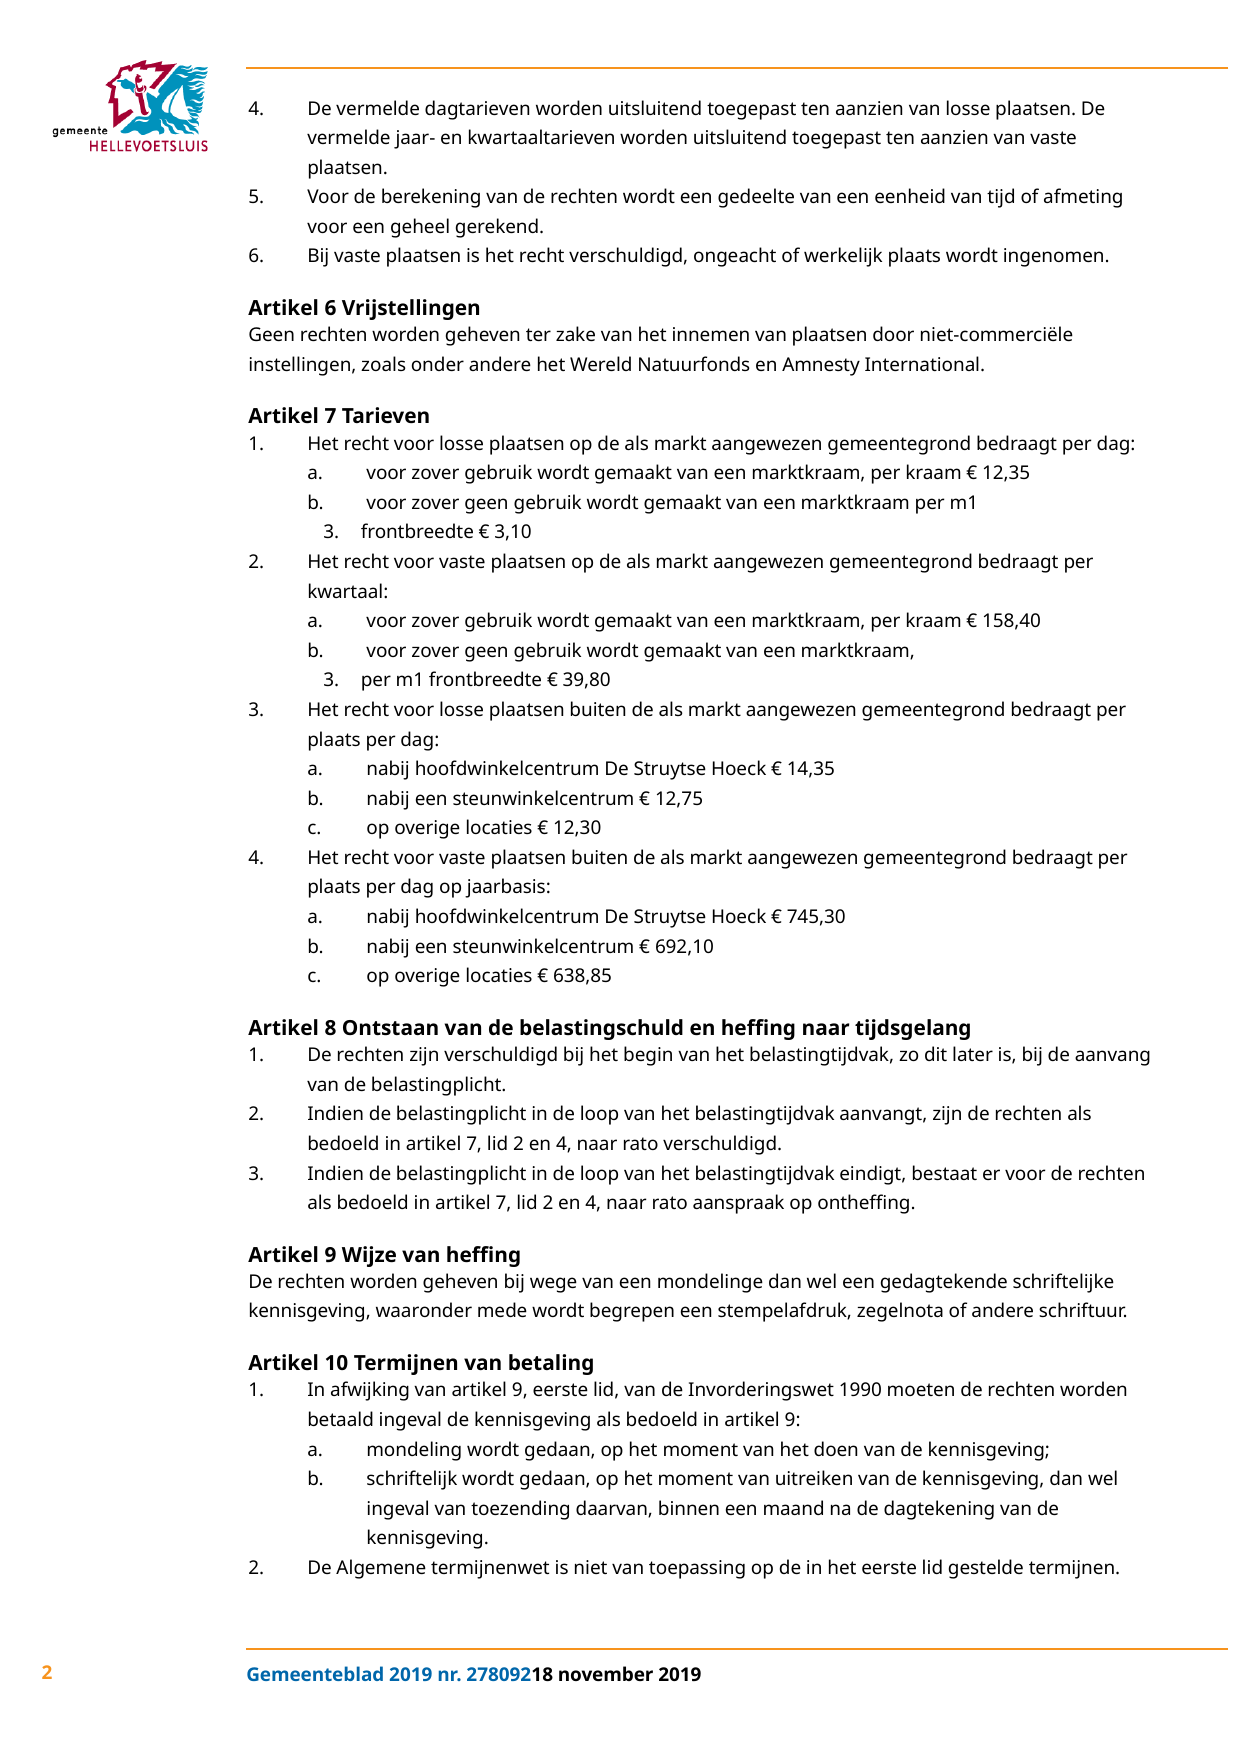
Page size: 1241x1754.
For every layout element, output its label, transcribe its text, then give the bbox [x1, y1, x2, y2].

list voor zover gebruik wordt gemaakt van een marktkraam, per kraam € 158,40 [307, 607, 1152, 633]
list Indien de belastingplicht in de loop van het belastingtijdvak eindigt, bestaat er voor de rechten als bedoeld in artikel 7, lid 2 en 4, naar rato aanspraak op ontheffing. [248, 1160, 1152, 1215]
text Geen rechten worden geheven ter zake van het innemen van plaatsen door niet-commerciële instellingen, zoals onder andere het Wereld Natuurfonds en Amnesty International. [248, 322, 1152, 377]
list op overige locaties € 638,85 [307, 962, 1152, 988]
list Voor de berekening van de rechten wordt een gedeelte van een eenheid van tijd of afmeting voor een geheel gerekend. [248, 183, 1152, 239]
list voor zover geen gebruik wordt gemaakt van een marktkraam per m1 [307, 489, 1152, 515]
list Het recht voor vaste plaatsen buiten de als markt aangewezen gemeentegrond bedraagt per plaats per dag op jaarbasis: [248, 844, 1152, 899]
list Indien de belastingplicht in de loop van het belastingtijdvak aanvangt, zijn de rechten als bedoeld in artikel 7, lid 2 en 4, naar rato verschuldigd. [248, 1101, 1152, 1156]
list Het recht voor losse plaatsen op de als markt aangewezen gemeentegrond bedraagt per dag: [248, 430, 1152, 456]
list De vermelde dagtarieven worden uitsluitend toegepast ten aanzien van losse plaatsen. De vermelde jaar- en kwartaaltarieven worden uitsluitend toegepast ten aanzien van vaste plaatsen. [248, 95, 1152, 180]
list frontbreedte € 3,10 [323, 519, 1152, 544]
text Artikel 6 Vrijstellingen [248, 293, 1152, 322]
text Artikel 7 Tarieven [248, 402, 1152, 430]
list per m1 frontbreedte € 39,80 [323, 667, 1152, 692]
picture [41, 47, 231, 172]
list In afwijking van artikel 9, eerste lid, van de Invorderingswet 1990 moeten de rechten worden betaald ingeval de kennisgeving als bedoeld in artikel 9: [248, 1377, 1152, 1432]
text Artikel 9 Wijze van heffing [248, 1240, 1152, 1268]
list voor zover gebruik wordt gemaakt van een marktkraam, per kraam € 12,35 [307, 459, 1152, 485]
list op overige locaties € 12,30 [307, 814, 1152, 840]
text De rechten worden geheven bij wege van een mondelinge dan wel een gedagtekende schriftelijke kennisgeving, waaronder mede wordt begrepen een stempelafdruk, zegelnota of andere schriftuur. [248, 1268, 1152, 1323]
list nabij een steunwinkelcentrum € 12,75 [307, 785, 1152, 811]
list schriftelijk wordt gedaan, op het moment van uitreiken van de kennisgeving, dan wel ingeval van toezending daarvan, binnen een maand na de dagtekening van de kennisgeving. [307, 1465, 1152, 1550]
list De Algemene termijnenwet is niet van toepassing op de in het eerste lid gestelde termijnen. [248, 1554, 1152, 1580]
text Artikel 10 Termijnen van betaling [248, 1348, 1152, 1377]
list voor zover geen gebruik wordt gemaakt van een marktkraam, [307, 637, 1152, 663]
list mondeling wordt gedaan, op het moment van het doen van de kennisgeving; [307, 1436, 1152, 1461]
list Het recht voor vaste plaatsen op de als markt aangewezen gemeentegrond bedraagt per kwartaal: [248, 548, 1152, 604]
list nabij hoofdwinkelcentrum De Struytse Hoeck € 14,35 [307, 755, 1152, 781]
list nabij hoofdwinkelcentrum De Struytse Hoeck € 745,30 [307, 903, 1152, 929]
text Artikel 8 Ontstaan van de belastingschuld en heffing naar tijdsgelang [248, 1013, 1152, 1041]
list Het recht voor losse plaatsen buiten de als markt aangewezen gemeentegrond bedraagt per plaats per dag: [248, 696, 1152, 752]
list nabij een steunwinkelcentrum € 692,10 [307, 933, 1152, 959]
list De rechten zijn verschuldigd bij het begin van het belastingtijdvak, zo dit later is, bij de aanvang van de belastingplicht. [248, 1041, 1152, 1097]
list Bij vaste plaatsen is het recht verschuldigd, ongeacht of werkelijk plaats wordt ingenomen. [248, 243, 1152, 268]
